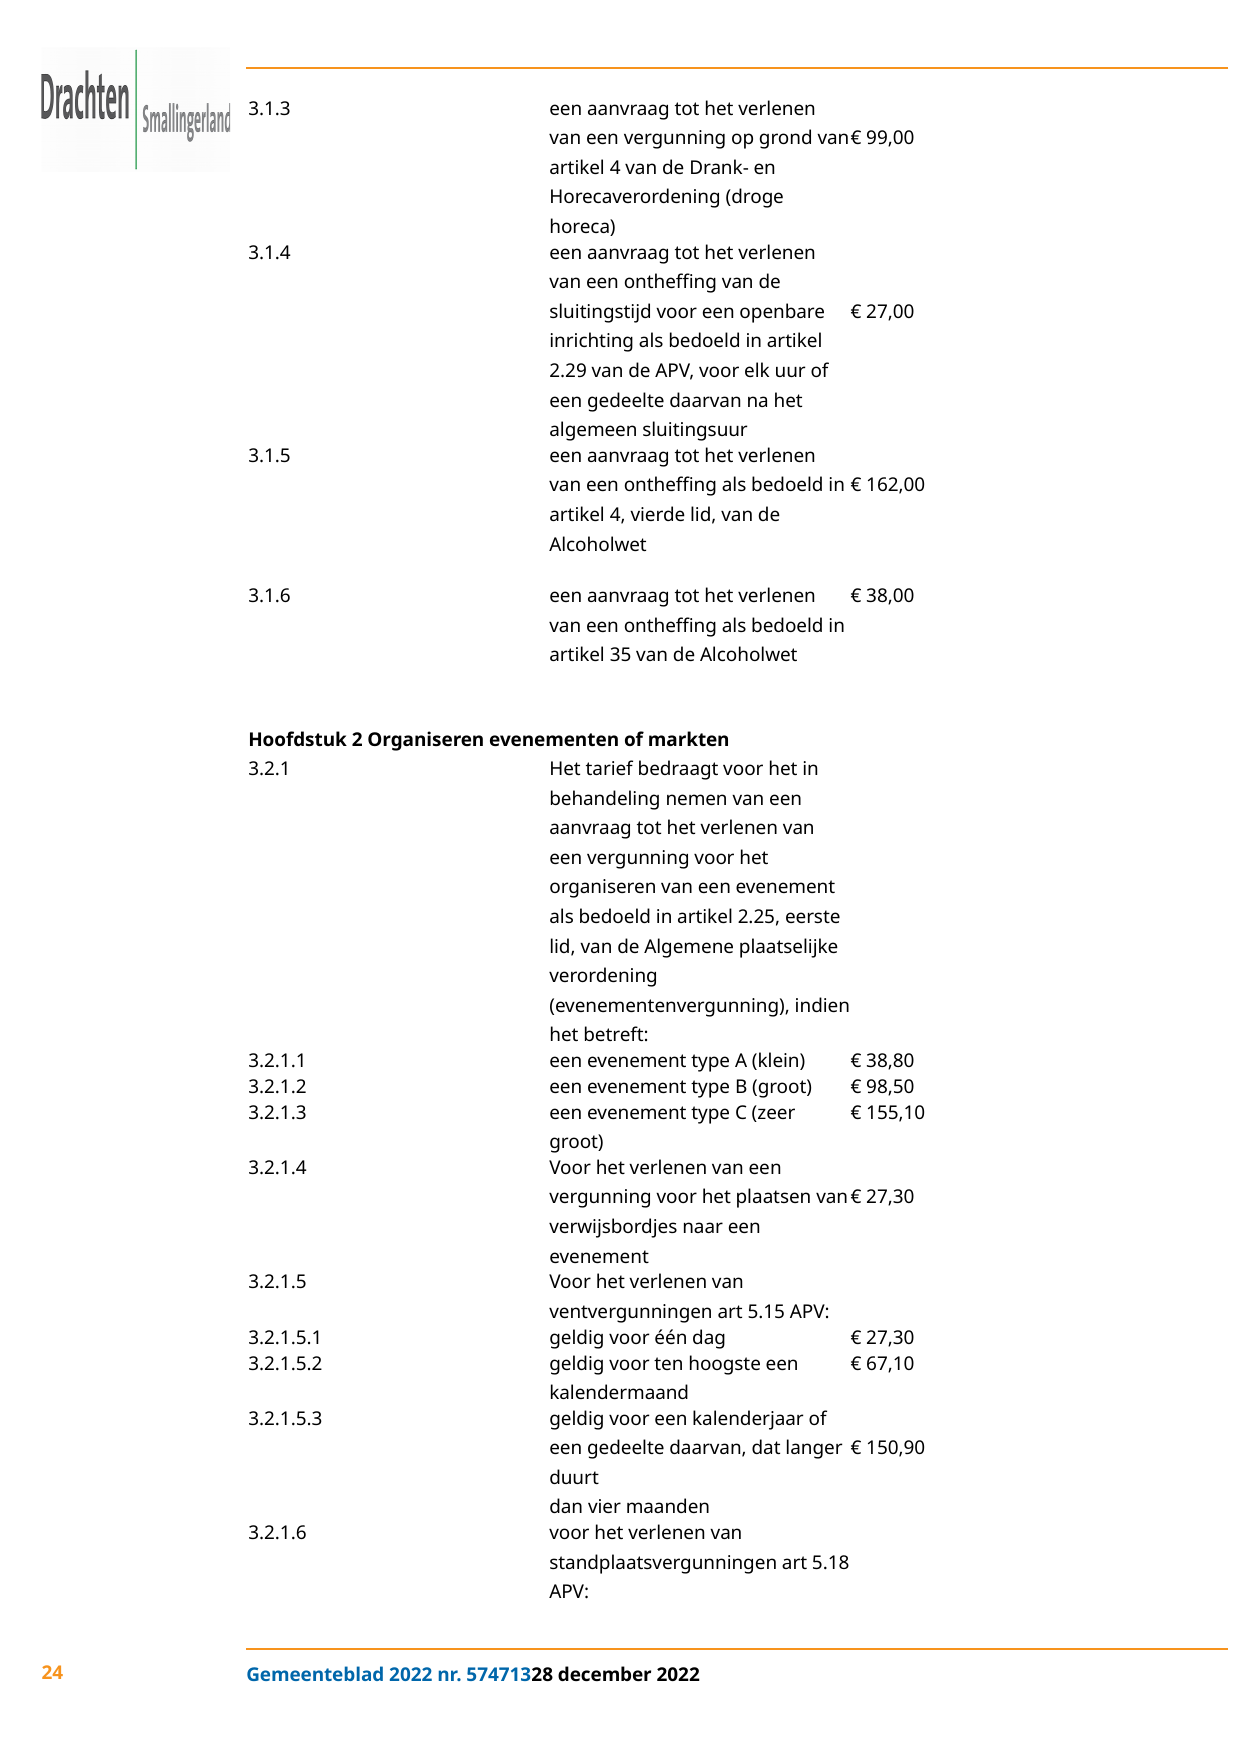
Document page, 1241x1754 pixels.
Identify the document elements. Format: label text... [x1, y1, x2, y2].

table_header 3.2.1 [248, 755, 549, 1047]
table_cell geldig voor één dag [549, 1324, 850, 1350]
table_cell € 99,00 [850, 95, 1152, 239]
table_cell [850, 667, 1152, 693]
table_cell 3.1.5 [248, 442, 549, 557]
picture [41, 47, 231, 172]
table_cell 3.1.4 [248, 239, 549, 442]
table_cell € 38,00 [850, 582, 1152, 667]
table_cell 3.1.3 [248, 95, 549, 239]
table_cell [850, 557, 1152, 582]
table_cell Voor het verlenen van ventvergunningen art 5.15 APV: [549, 1269, 850, 1324]
table_cell [248, 557, 549, 582]
table_cell Voor het verlenen van een vergunning voor het plaatsen van verwijsbordjes naar een evenement [549, 1154, 850, 1269]
table_cell een aanvraag tot het verlenen van een ontheffing als bedoeld in artikel 4, vierde lid, van de Alcoholwet [549, 442, 850, 557]
table_cell 3.2.1.4 [248, 1154, 549, 1269]
table_cell [549, 667, 850, 693]
table_cell geldig voor een kalenderjaar of een gedeelte daarvan, dat langer duurt dan vier maanden [549, 1405, 850, 1519]
table_cell 3.2.1.6 [248, 1520, 549, 1604]
table_cell 3.2.1.3 [248, 1099, 549, 1154]
table_cell 3.2.1.5 [248, 1269, 549, 1324]
table_cell [850, 1520, 1152, 1604]
text Hoofdstuk 2 Organiseren evenementen of markten [248, 726, 1152, 751]
table_cell € 150,90 [850, 1405, 1152, 1519]
table_cell een evenement type B (groot) [549, 1073, 850, 1099]
table_cell 3.2.1.5.1 [248, 1324, 549, 1350]
table_cell een aanvraag tot het verlenen van een vergunning op grond van artikel 4 van de Drank- en Horecaverordening (droge horeca) [549, 95, 850, 239]
table_cell € 27,30 [850, 1154, 1152, 1269]
table_cell een evenement type A (klein) [549, 1048, 850, 1073]
table_header [850, 755, 1152, 1047]
table_cell [850, 1269, 1152, 1324]
table_cell € 67,10 [850, 1350, 1152, 1405]
table_cell [549, 557, 850, 582]
table_cell 3.1.6 [248, 582, 549, 667]
table_header Het tarief bedraagt voor het in behandeling nemen van een aanvraag tot het verlenen van een vergunning voor het organiseren van een evenement als bedoeld in artikel 2.25, eerste lid, van de Algemene plaatselijke verordening (evenementenvergunning), indien het betreft: [549, 755, 850, 1047]
table_cell € 27,00 [850, 239, 1152, 442]
table_cell een aanvraag tot het verlenen van een ontheffing als bedoeld in artikel 35 van de Alcoholwet [549, 582, 850, 667]
table_cell 3.2.1.1 [248, 1048, 549, 1073]
table_cell geldig voor ten hoogste een kalendermaand [549, 1350, 850, 1405]
table_cell een aanvraag tot het verlenen van een ontheffing van de sluitingstijd voor een openbare inrichting als bedoeld in artikel 2.29 van de APV, voor elk uur of een gedeelte daarvan na het algemeen sluitingsuur [549, 239, 850, 442]
table_cell € 155,10 [850, 1099, 1152, 1154]
table_cell € 162,00 [850, 442, 1152, 557]
table_cell een evenement type C (zeer groot) [549, 1099, 850, 1154]
table_cell [248, 667, 549, 693]
table_cell 3.2.1.2 [248, 1073, 549, 1099]
table_cell 3.2.1.5.2 [248, 1350, 549, 1405]
table_cell € 27,30 [850, 1324, 1152, 1350]
table_cell € 98,50 [850, 1073, 1152, 1099]
table_cell voor het verlenen van standplaatsvergunningen art 5.18 APV: [549, 1520, 850, 1604]
table_cell € 38,80 [850, 1048, 1152, 1073]
table_cell 3.2.1.5.3 [248, 1405, 549, 1519]
